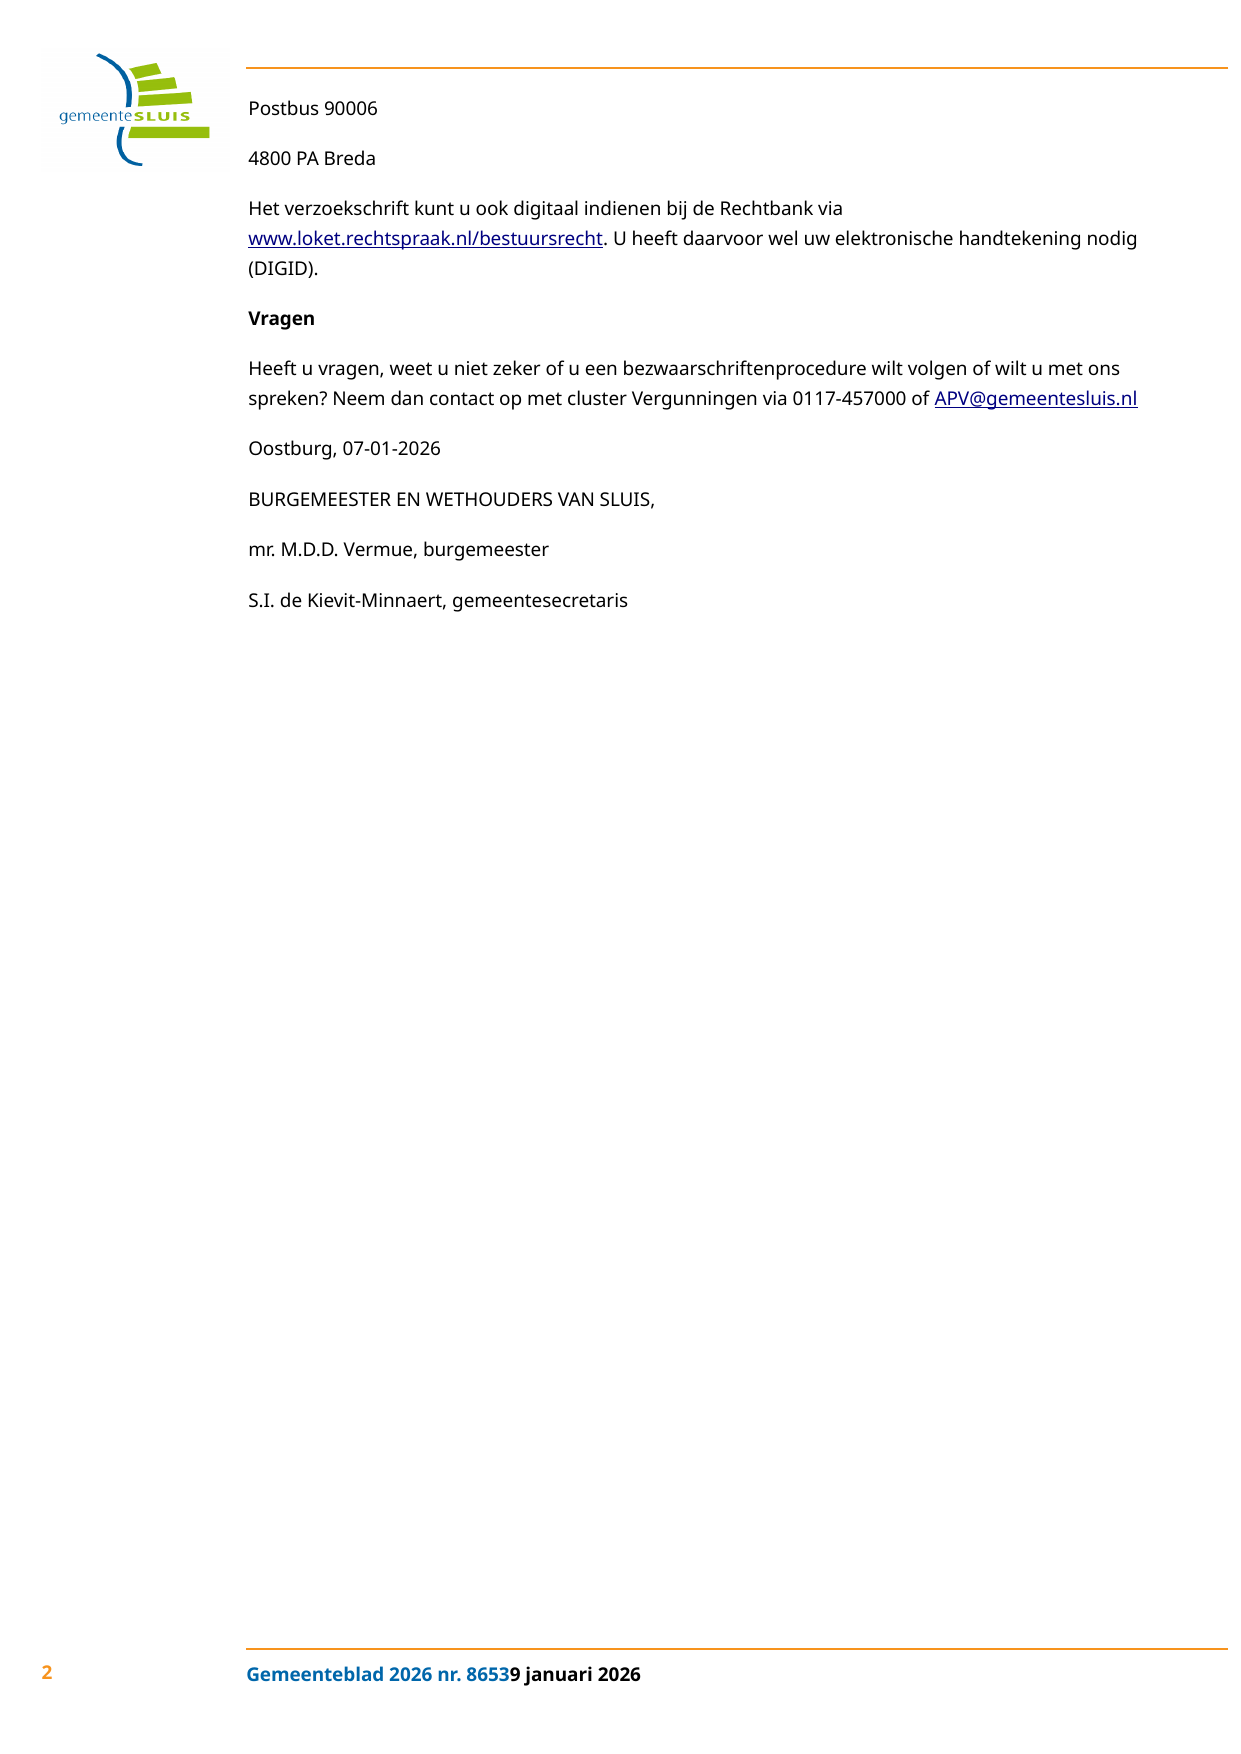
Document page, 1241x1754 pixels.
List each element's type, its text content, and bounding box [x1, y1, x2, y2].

text Postbus 90006 [248, 95, 1152, 121]
text Oostburg, 07-01-2026 [248, 436, 1152, 461]
text Heeft u vragen, weet u niet zeker of u een bezwaarschriftenprocedure wilt volgen of wilt u met ons spreken? Neem dan contact op met cluster Vergunningen via 0117-457000 of APV@gemeentesluis.nl [248, 356, 1152, 411]
text S.I. de Kievit-Minnaert, gemeentesecretaris [248, 587, 1152, 613]
text Het verzoekschrift kunt u ook digitaal indienen bij de Rechtbank via www.loket.rechtspraak.nl/bestuursrecht. U heeft daarvoor wel uw elektronische handtekening nodig (DIGID). [248, 196, 1152, 281]
picture [41, 47, 231, 172]
text 4800 PA Breda [248, 145, 1152, 171]
text Vragen [248, 305, 1152, 331]
text mr. M.D.D. Vermue, burgemeester [248, 536, 1152, 562]
text BURGEMEESTER EN WETHOUDERS VAN SLUIS, [248, 486, 1152, 512]
